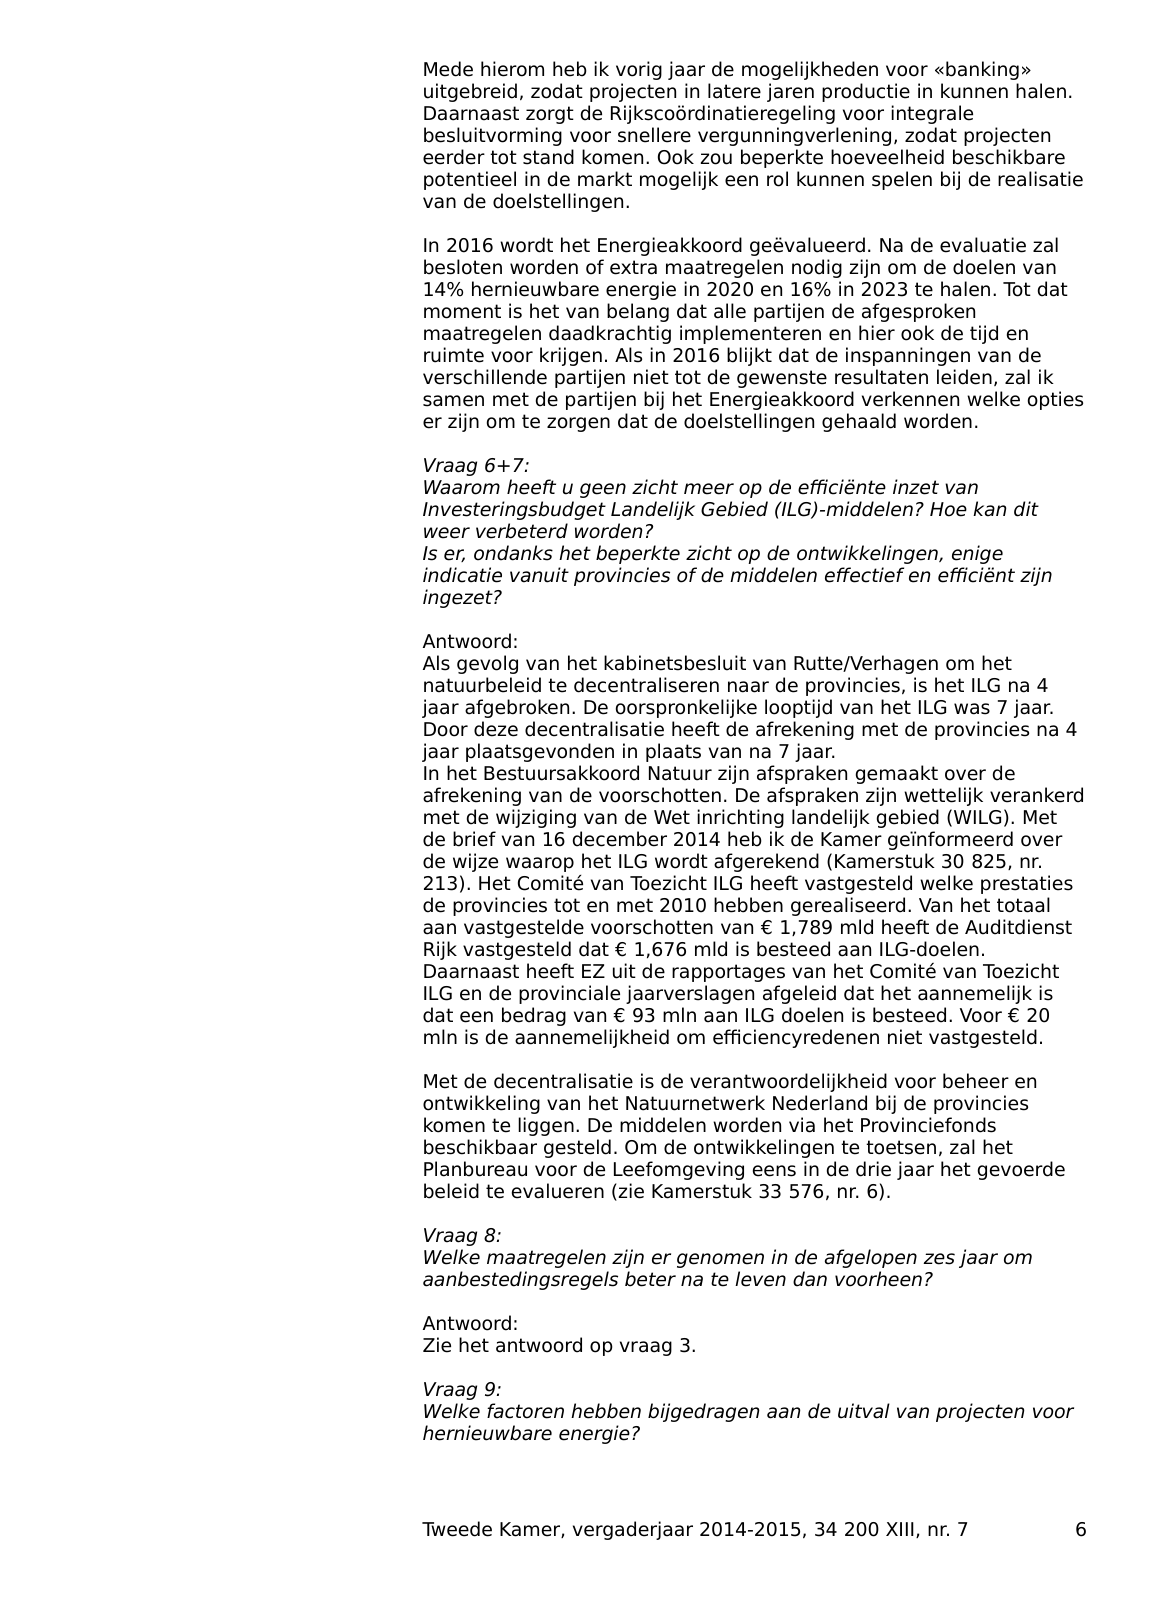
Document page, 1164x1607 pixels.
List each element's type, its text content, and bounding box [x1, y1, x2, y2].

text Vraag 9: [422, 1379, 1087, 1401]
text Antwoord: [422, 1313, 1087, 1335]
text Antwoord: [422, 631, 1087, 653]
text Welke maatregelen zijn er genomen in de afgelopen zes jaar om aanbestedingsregels beter na te leven dan voorheen? [422, 1247, 1087, 1291]
text In 2016 wordt het Energieakkoord geëvalueerd. Na de evaluatie zal besloten worden of extra maatregelen nodig zijn om de doelen van 14% hernieuwbare energie in 2020 en 16% in 2023 te halen. Tot dat moment is het van belang dat alle partijen de afgesproken maatregelen daadkrachtig implementeren en hier ook de tijd en ruimte voor krijgen. Als in 2016 blijkt dat de inspanningen van de verschillende partijen niet tot de gewenste resultaten leiden, zal ik samen met de partijen bij het Energieakkoord verkennen welke opties er zijn om te zorgen dat de doelstellingen gehaald worden. [422, 235, 1087, 433]
text Mede hierom heb ik vorig jaar de mogelijkheden voor «banking» uitgebreid, zodat projecten in latere jaren productie in kunnen halen. Daarnaast zorgt de Rijkscoördinatieregeling voor integrale besluitvorming voor snellere vergunningverlening, zodat projecten eerder tot stand komen. Ook zou beperkte hoeveelheid beschikbare potentieel in de markt mogelijk een rol kunnen spelen bij de realisatie van de doelstellingen. [422, 59, 1087, 213]
text Is er, ondanks het beperkte zicht op de ontwikkelingen, enige indicatie vanuit provincies of de middelen effectief en efficiënt zijn ingezet? [422, 543, 1087, 609]
text Als gevolg van het kabinetsbesluit van Rutte/Verhagen om het natuurbeleid te decentraliseren naar de provincies, is het ILG na 4 jaar afgebroken. De oorspronkelijke looptijd van het ILG was 7 jaar. Door deze decentralisatie heeft de afrekening met de provincies na 4 jaar plaatsgevonden in plaats van na 7 jaar. [422, 653, 1087, 763]
text Met de decentralisatie is de verantwoordelijkheid voor beheer en ontwikkeling van het Natuurnetwerk Nederland bij de provincies komen te liggen. De middelen worden via het Provinciefonds beschikbaar gesteld. Om de ontwikkelingen te toetsen, zal het Planbureau voor de Leefomgeving eens in de drie jaar het gevoerde beleid te evalueren (zie Kamerstuk 33 576, nr. 6). [422, 1071, 1087, 1203]
text Vraag 6+7: [422, 455, 1087, 477]
text In het Bestuursakkoord Natuur zijn afspraken gemaakt over de afrekening van de voorschotten. De afspraken zijn wettelijk verankerd met de wijziging van de Wet inrichting landelijk gebied (WILG). Met de brief van 16 december 2014 heb ik de Kamer geïnformeerd over de wijze waarop het ILG wordt afgerekend (Kamerstuk 30 825, nr. 213). Het Comité van Toezicht ILG heeft vastgesteld welke prestaties de provincies tot en met 2010 hebben gerealiseerd. Van het totaal aan vastgestelde voorschotten van € 1,789 mld heeft de Auditdienst Rijk vastgesteld dat € 1,676 mld is besteed aan ILG-doelen. Daarnaast heeft EZ uit de rapportages van het Comité van Toezicht ILG en de provinciale jaarverslagen afgeleid dat het aannemelijk is dat een bedrag van € 93 mln aan ILG doelen is besteed. Voor € 20 mln is de aannemelijkheid om efficiencyredenen niet vastgesteld. [422, 763, 1087, 1049]
text Welke factoren hebben bijgedragen aan de uitval van projecten voor hernieuwbare energie? [422, 1401, 1087, 1445]
text Vraag 8: [422, 1225, 1087, 1247]
text Zie het antwoord op vraag 3. [422, 1335, 1087, 1357]
text Waarom heeft u geen zicht meer op de efficiënte inzet van Investeringsbudget Landelijk Gebied (ILG)-middelen? Hoe kan dit weer verbeterd worden? [422, 477, 1087, 543]
